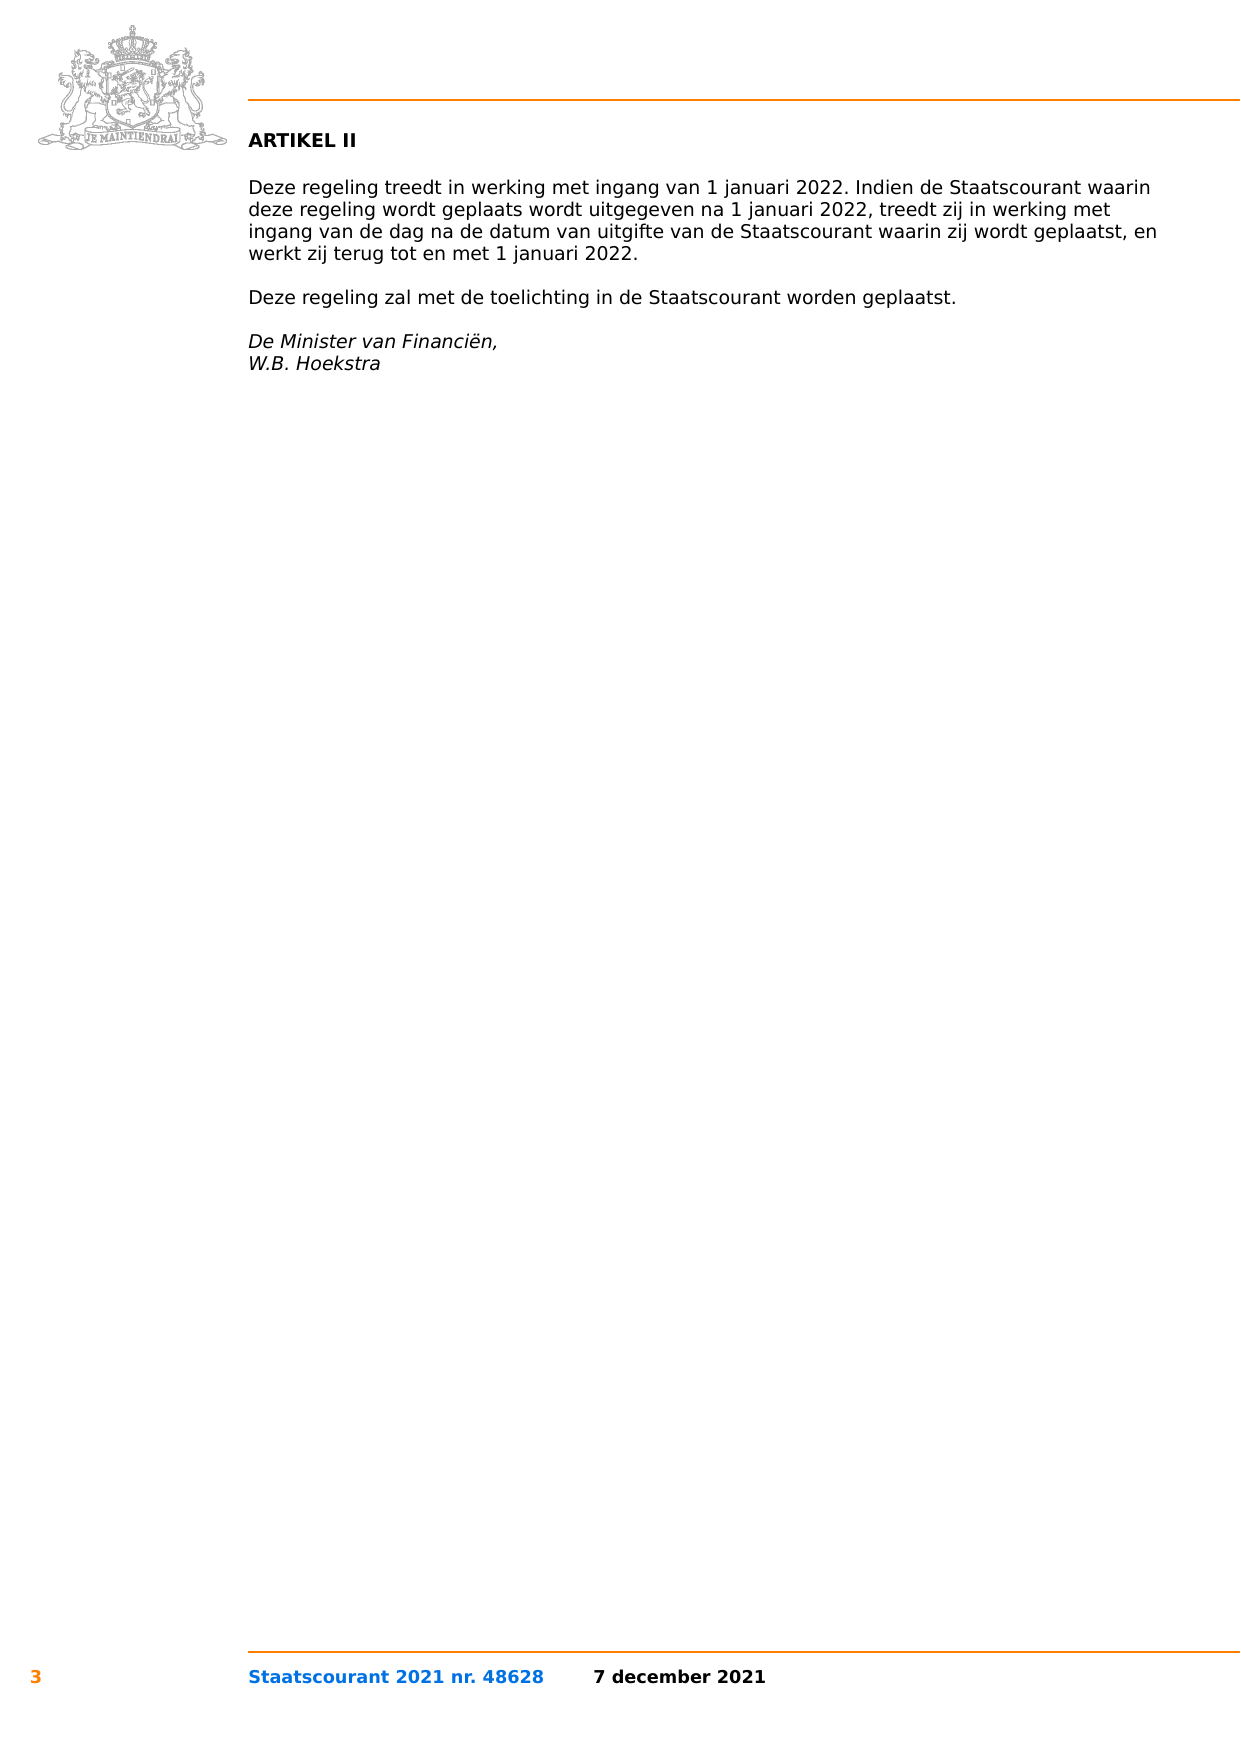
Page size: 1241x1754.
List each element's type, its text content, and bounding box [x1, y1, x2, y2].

subtitle ARTIKEL II [248, 130, 1163, 152]
picture [38, 25, 227, 150]
text Deze regeling treedt in werking met ingang van 1 januari 2022. Indien de Staatscourant waarin deze regeling wordt geplaats wordt uitgegeven na 1 januari 2022, treedt zij in werking met ingang van de dag na de datum van uitgifte van de Staatscourant waarin zij wordt geplaatst, en werkt zij terug tot en met 1 januari 2022. [248, 177, 1163, 265]
text De Minister van Financiën, W.B. Hoekstra [248, 331, 1163, 374]
text Deze regeling zal met de toelichting in de Staatscourant worden geplaatst. [248, 287, 1163, 309]
